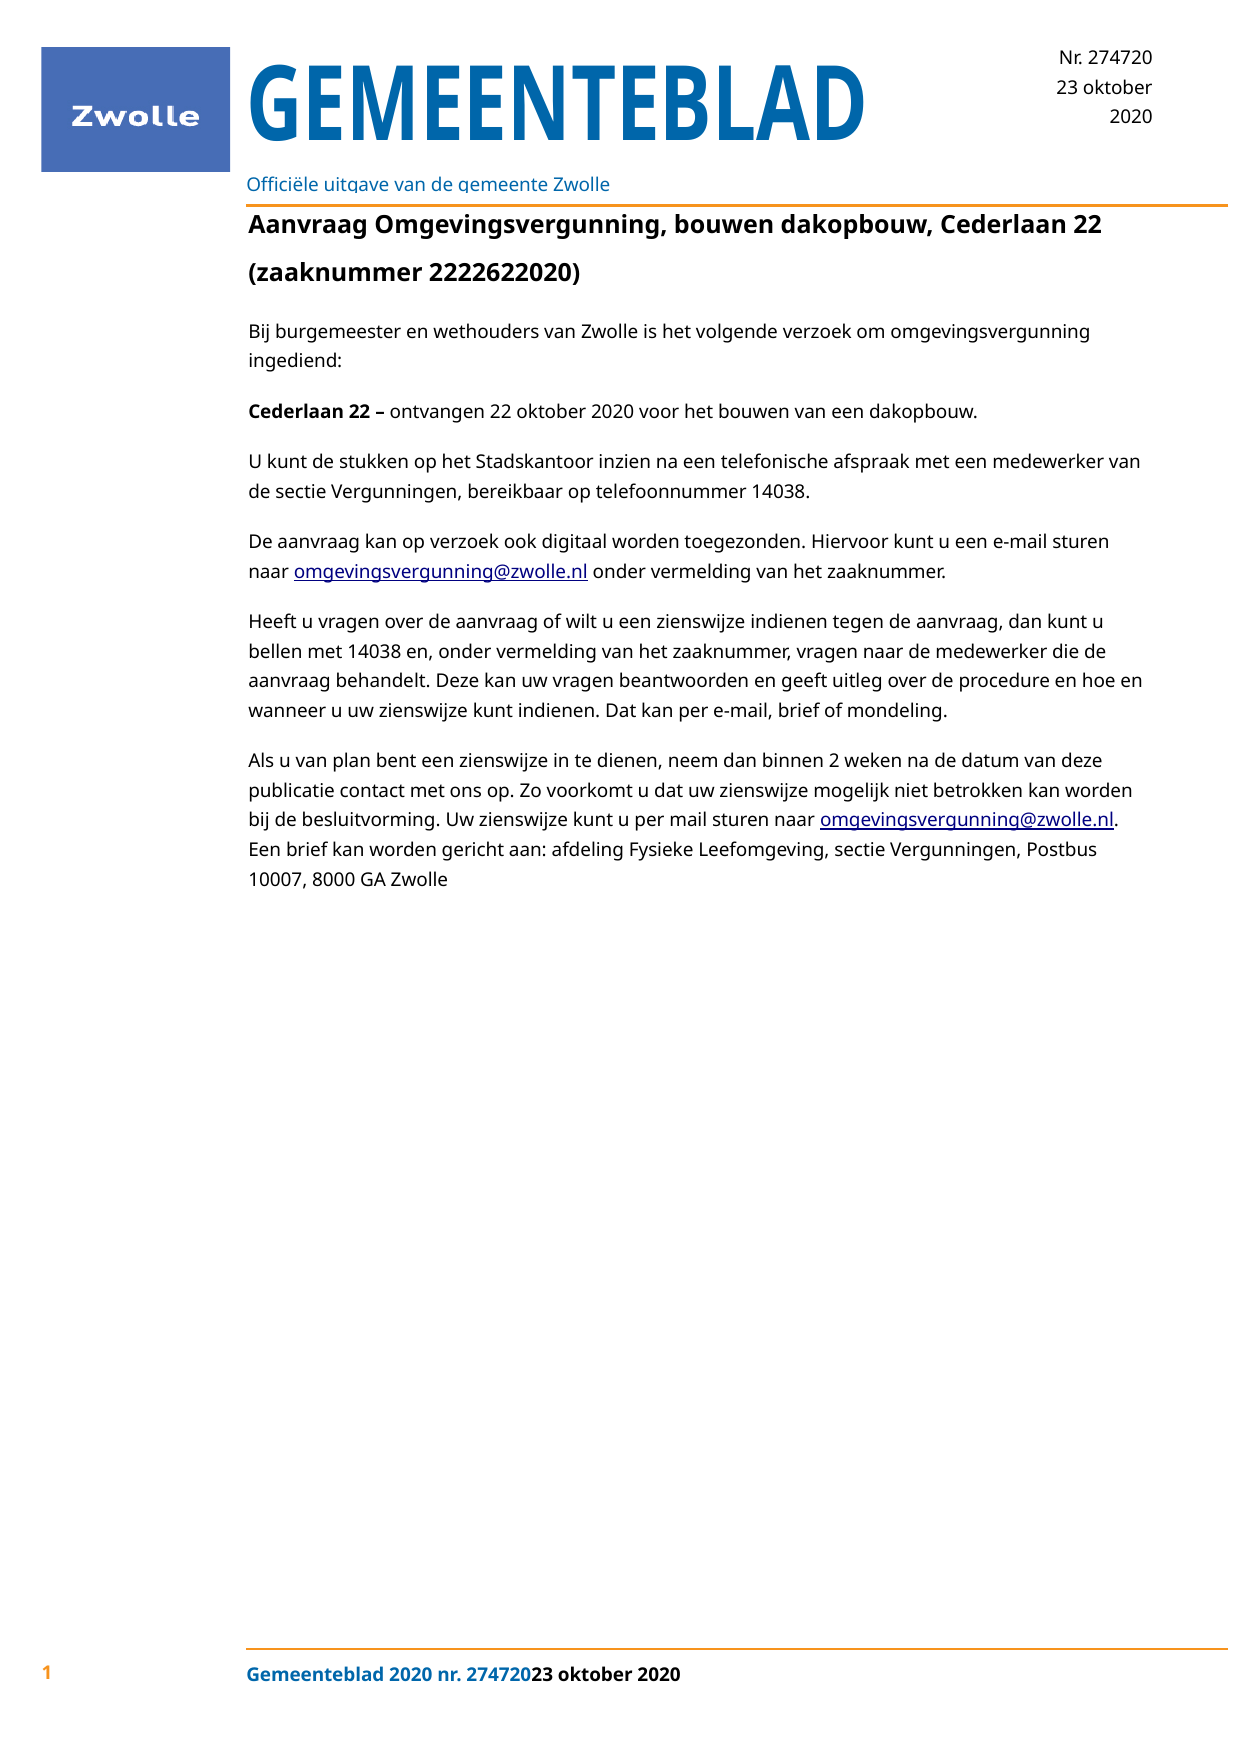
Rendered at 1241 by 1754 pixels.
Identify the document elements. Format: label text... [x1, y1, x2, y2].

picture [41, 47, 231, 172]
text Als u van plan bent een zienswijze in te dienen, neem dan binnen 2 weken na de datum van deze publicatie contact met ons op. Zo voorkomt u dat uw zienswijze mogelijk niet betrokken kan worden bij de besluitvorming. Uw zienswijze kunt u per mail sturen naar omgevingsvergunning@zwolle.nl. Een brief kan worden gericht aan: afdeling Fysieke Leefomgeving, sectie Vergunningen, Postbus 10007, 8000 GA Zwolle [248, 747, 1152, 892]
text De aanvraag kan op verzoek ook digitaal worden toegezonden. Hiervoor kunt u een e-mail sturen naar omgevingsvergunning@zwolle.nl onder vermelding van het zaaknummer. [248, 528, 1152, 584]
text Bij burgemeester en wethouders van Zwolle is het volgende verzoek om omgevingsvergunning ingediend: [248, 318, 1152, 373]
text U kunt de stukken op het Stadskantoor inzien na een telefonische afspraak met een medewerker van de sectie Vergunningen, bereikbaar op telefoonnummer 14038. [248, 448, 1152, 504]
text Heeft u vragen over de aanvraag of wilt u een zienswijze indienen tegen de aanvraag, dan kunt u bellen met 14038 en, onder vermelding van het zaaknummer, vragen naar de medewerker die de aanvraag behandelt. Deze kan uw vragen beantwoorden en geeft uitleg over de procedure en hoe en wanneer u uw zienswijze kunt indienen. Dat kan per e-mail, brief of mondeling. [248, 608, 1152, 723]
text Cederlaan 22 – ontvangen 22 oktober 2020 voor het bouwen van een dakopbouw. [248, 398, 1152, 424]
text Aanvraag Omgevingsvergunning, bouwen dakopbouw, Cederlaan 22 (zaaknummer 2222622020) [248, 207, 1152, 288]
